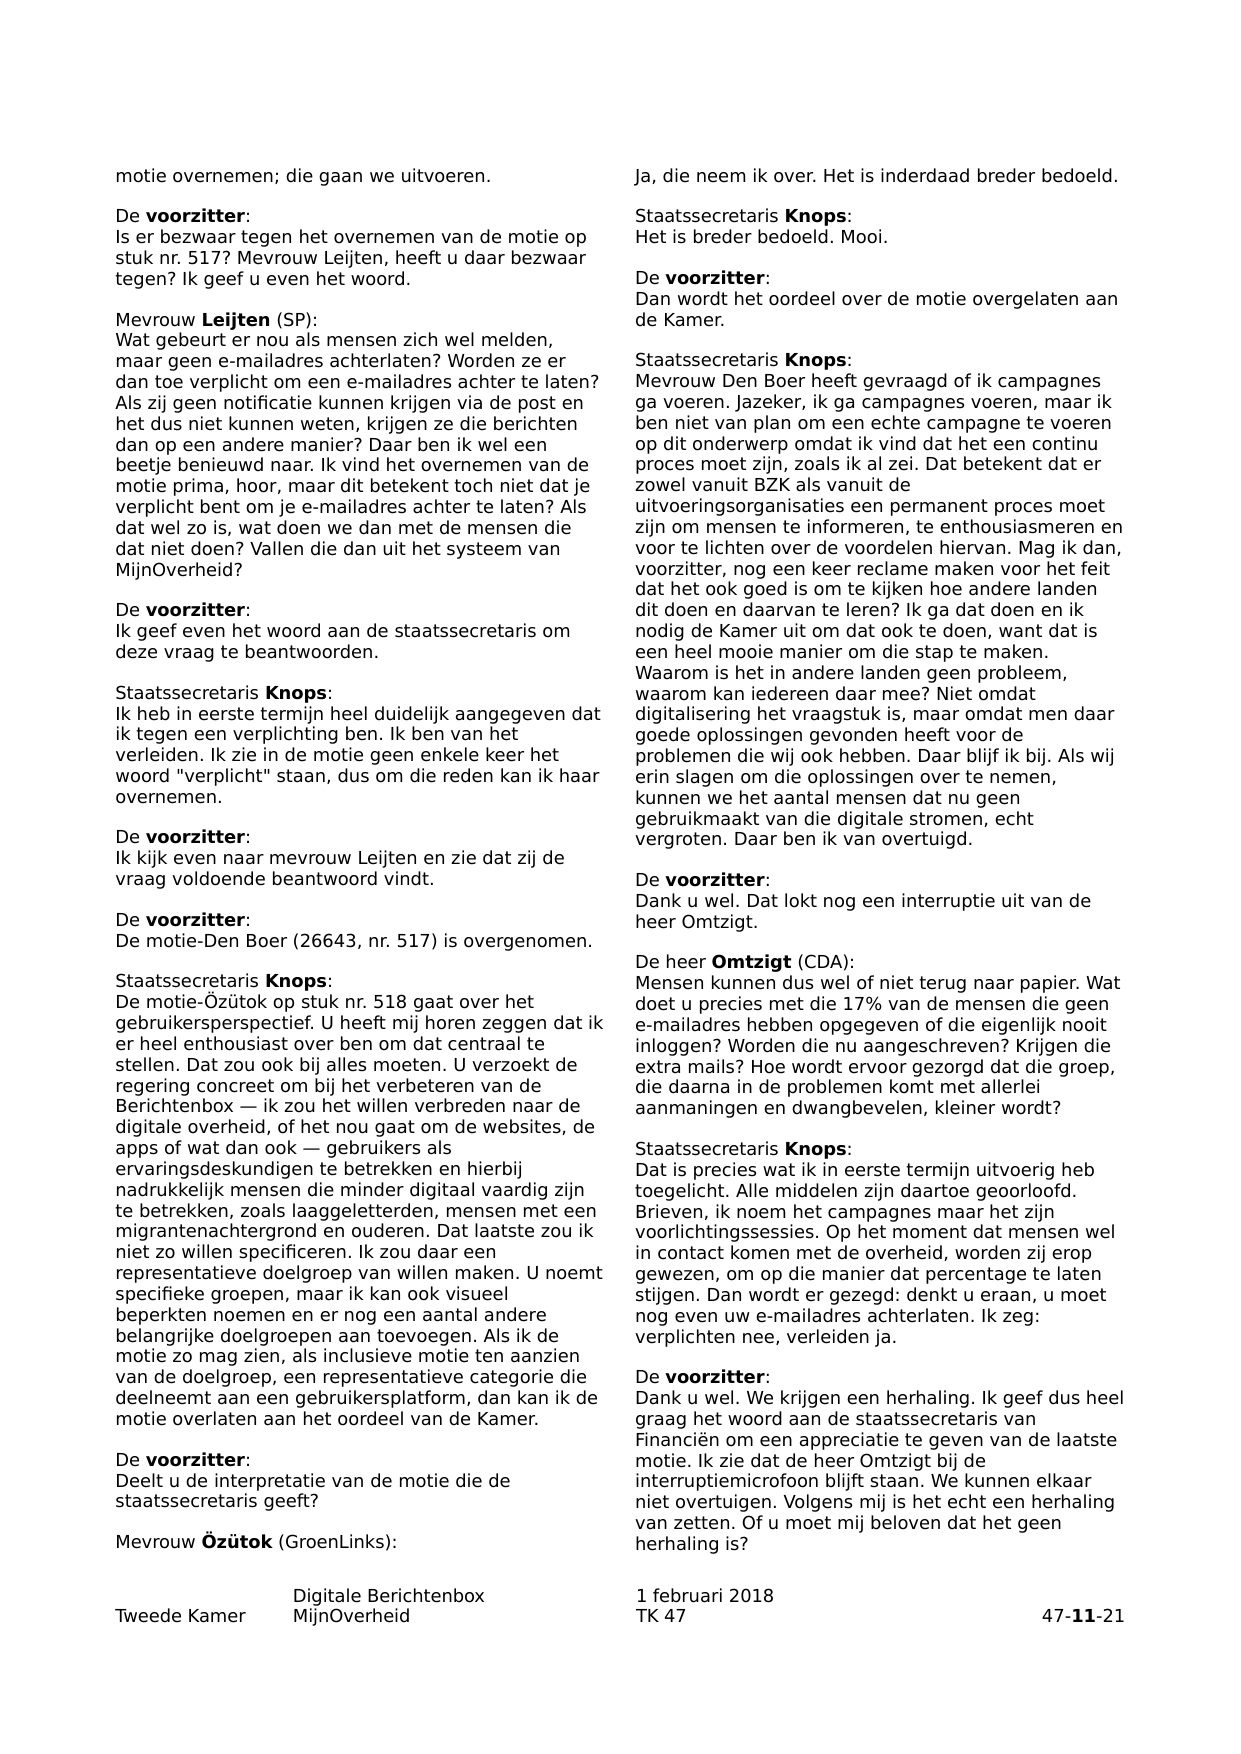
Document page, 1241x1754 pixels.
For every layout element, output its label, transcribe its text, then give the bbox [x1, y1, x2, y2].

text Ik heb in eerste termijn heel duidelijk aangegeven dat ik tegen een verplichting ben. Ik ben van het verleiden. Ik zie in de motie geen enkele keer het woord "verplicht" staan, dus om die reden kan ik haar overnemen. [115, 703, 605, 807]
text De voorzitter: [115, 910, 605, 931]
text Deelt u de interpretatie van de motie die de staatssecretaris geeft? [115, 1470, 605, 1512]
text Mevrouw Leijten (SP): [115, 309, 605, 330]
text De motie-Den Boer (26643, nr. 517) is overgenomen. [115, 931, 605, 951]
text Dat is precies wat ik in eerste termijn uitvoerig heb toegelicht. Alle middelen zijn daartoe geoorloofd. Brieven, ik noem het campagnes maar het zijn voorlichtingssessies. Op het moment dat mensen wel in contact komen met de overheid, worden zij erop gewezen, om op die manier dat percentage te laten stijgen. Dan wordt er gezegd: denkt u eraan, u moet nog even uw e-mailadres achterlaten. Ik zeg: verplichten nee, verleiden ja. [635, 1160, 1125, 1347]
text De voorzitter: [115, 1449, 605, 1470]
text De voorzitter: [115, 827, 605, 848]
text Staatssecretaris Knops: [635, 350, 1125, 371]
text De motie-Özütok op stuk nr. 518 gaat over het gebruikersperspectief. U heeft mij horen zeggen dat ik er heel enthousiast over ben om dat centraal te stellen. Dat zou ook bij alles moeten. U verzoekt de regering concreet om bij het verbeteren van de Berichtenbox — ik zou het willen verbreden naar de digitale overheid, of het nou gaat om de websites, de apps of wat dan ook — gebruikers als ervaringsdeskundigen te betrekken en hierbij nadrukkelijk mensen die minder digitaal vaardig zijn te betrekken, zoals laaggeletterden, mensen met een migrantenachtergrond en ouderen. Dat laatste zou ik niet zo willen specificeren. Ik zou daar een representatieve doelgroep van willen maken. U noemt specifieke groepen, maar ik kan ook visueel beperkten noemen en er nog een aantal andere belangrijke doelgroepen aan toevoegen. Als ik de motie zo mag zien, als inclusieve motie ten aanzien van de doelgroep, een representatieve categorie die deelneemt aan een gebruikersplatform, dan kan ik de motie overlaten aan het oordeel van de Kamer. [115, 992, 605, 1429]
text Mevrouw Özütok (GroenLinks): [115, 1532, 605, 1553]
text motie overnemen; die gaan we uitvoeren. [115, 165, 605, 186]
text De voorzitter: [115, 600, 605, 621]
text Dank u wel. We krijgen een herhaling. Ik geef dus heel graag het woord aan de staatssecretaris van Financiën om een appreciatie te geven van de laatste motie. Ik zie dat de heer Omtzigt bij de interruptiemicrofoon blijft staan. We kunnen elkaar niet overtuigen. Volgens mij is het echt een herhaling van zetten. Of u moet mij beloven dat het geen herhaling is? [635, 1388, 1125, 1554]
text Het is breder bedoeld. Mooi. [635, 227, 1125, 248]
text Staatssecretaris Knops: [115, 682, 605, 703]
text Staatssecretaris Knops: [635, 1139, 1125, 1160]
text Ik geef even het woord aan de staatssecretaris om deze vraag te beantwoorden. [115, 621, 605, 662]
text Mensen kunnen dus wel of niet terug naar papier. Wat doet u precies met die 17% van de mensen die geen e-mailadres hebben opgegeven of die eigenlijk nooit inloggen? Worden die nu aangeschreven? Krijgen die extra mails? Hoe wordt ervoor gezorgd dat die groep, die daarna in de problemen komt met allerlei aanmaningen en dwangbevelen, kleiner wordt? [635, 973, 1125, 1119]
text Staatssecretaris Knops: [635, 206, 1125, 227]
text Staatssecretaris Knops: [115, 971, 605, 992]
text De voorzitter: [115, 206, 605, 227]
text Is er bezwaar tegen het overnemen van de motie op stuk nr. 517? Mevrouw Leijten, heeft u daar bezwaar tegen? Ik geef u even het woord. [115, 227, 605, 289]
text Dan wordt het oordeel over de motie overgelaten aan de Kamer. [635, 288, 1125, 330]
text De voorzitter: [635, 268, 1125, 288]
text Dank u wel. Dat lokt nog een interruptie uit van de heer Omtzigt. [635, 891, 1125, 932]
text Mevrouw Den Boer heeft gevraagd of ik campagnes ga voeren. Jazeker, ik ga campagnes voeren, maar ik ben niet van plan om een echte campagne te voeren op dit onderwerp omdat ik vind dat het een continu proces moet zijn, zoals ik al zei. Dat betekent dat er zowel vanuit BZK als vanuit de uitvoeringsorganisaties een permanent proces moet zijn om mensen te informeren, te enthousiasmeren en voor te lichten over de voordelen hiervan. Mag ik dan, voorzitter, nog een keer reclame maken voor het feit dat het ook goed is om te kijken hoe andere landen dit doen en daarvan te leren? Ik ga dat doen en ik nodig de Kamer uit om dat ook te doen, want dat is een heel mooie manier om die stap te maken. Waarom is het in andere landen geen probleem, waarom kan iedereen daar mee? Niet omdat digitalisering het vraagstuk is, maar omdat men daar goede oplossingen gevonden heeft voor de problemen die wij ook hebben. Daar blijf ik bij. Als wij erin slagen om die oplossingen over te nemen, kunnen we het aantal mensen dat nu geen gebruikmaakt van die digitale stromen, echt vergroten. Daar ben ik van overtuigd. [635, 371, 1125, 850]
text De voorzitter: [635, 870, 1125, 891]
text Wat gebeurt er nou als mensen zich wel melden, maar geen e-mailadres achterlaten? Worden ze er dan toe verplicht om een e-mailadres achter te laten? Als zij geen notificatie kunnen krijgen via de post en het dus niet kunnen weten, krijgen ze die berichten dan op een andere manier? Daar ben ik wel een beetje benieuwd naar. Ik vind het overnemen van de motie prima, hoor, maar dit betekent toch niet dat je verplicht bent om je e-mailadres achter te laten? Als dat wel zo is, wat doen we dan met de mensen die dat niet doen? Vallen die dan uit het systeem van MijnOverheid? [115, 330, 605, 580]
text Ik kijk even naar mevrouw Leijten en zie dat zij de vraag voldoende beantwoord vindt. [115, 848, 605, 890]
text Ja, die neem ik over. Het is inderdaad breder bedoeld. [635, 165, 1125, 186]
text De voorzitter: [635, 1367, 1125, 1388]
text De heer Omtzigt (CDA): [635, 952, 1125, 973]
